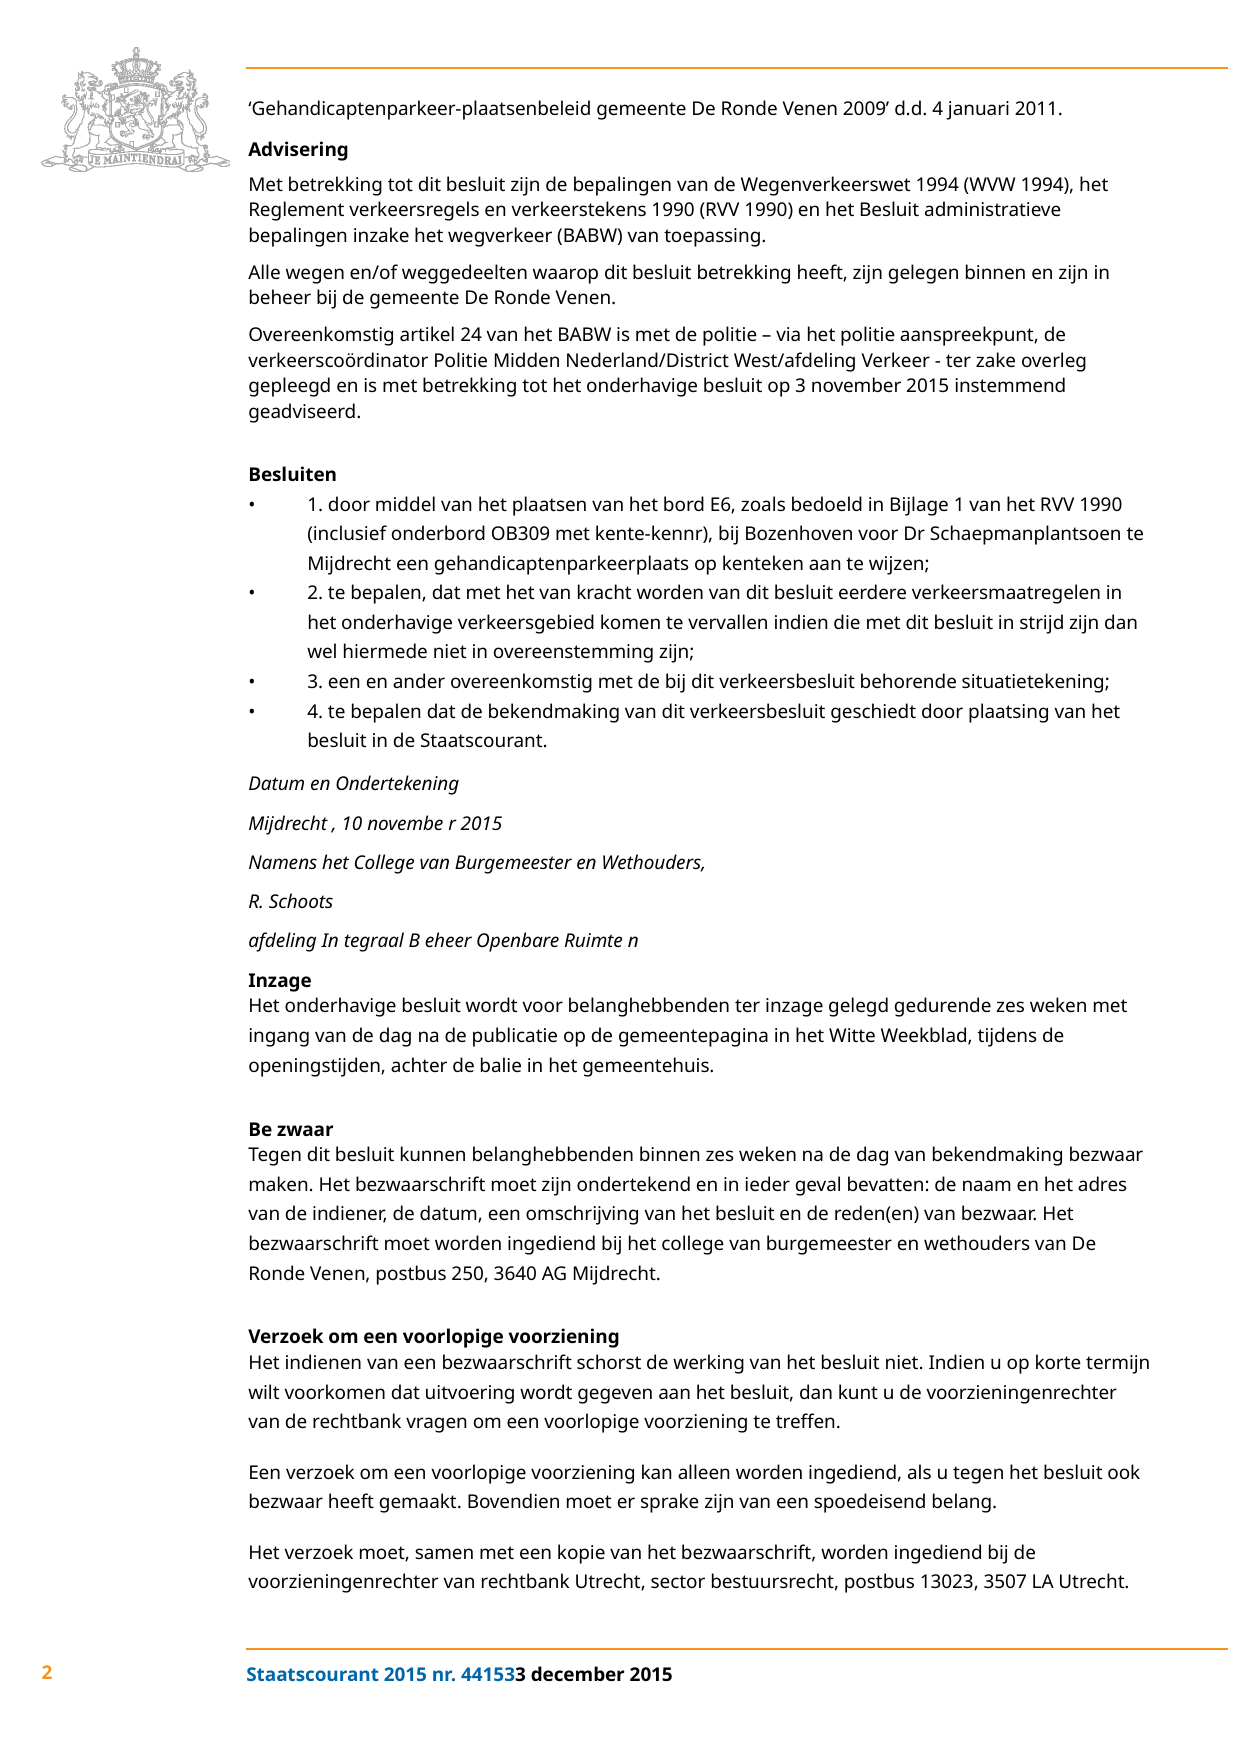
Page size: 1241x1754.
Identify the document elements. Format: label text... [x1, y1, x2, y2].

text Besluiten [248, 461, 1152, 487]
picture [41, 47, 231, 172]
text Overeenkomstig artikel 24 van het BABW is met de politie – via het politie aanspreekpunt, de verkeerscoördinator Politie Midden Nederland/District West/afdeling Verkeer - ter zake overleg gepleegd en is met betrekking tot het onderhavige besluit op 3 november 2015 instemmend geadviseerd. [248, 321, 1152, 424]
text Be zwaar [248, 1116, 1152, 1141]
list 2. te bepalen, dat met het van kracht worden van dit besluit eerdere verkeersmaatregelen in het onderhavige verkeersgebied komen te vervallen indien die met dit besluit in strijd zijn dan wel hiermede niet in overeenstemming zijn; [248, 579, 1152, 664]
text R. Schoots [248, 888, 1152, 914]
text Inzage [248, 967, 1152, 993]
text Het indienen van een bezwaarschrift schorst de werking van het besluit niet. Indien u op korte termijn wilt voorkomen dat uitvoering wordt gegeven aan het besluit, dan kunt u de voorzieningenrechter van de rechtbank vragen om een voorlopige voorziening te treffen. [248, 1349, 1152, 1434]
text ‘Gehandicaptenparkeer-plaatsenbeleid gemeente De Ronde Venen 2009’ d.d. 4 januari 2011. [248, 95, 1152, 121]
text Namens het College van Burgemeester en Wethouders, [248, 849, 1152, 875]
text Mijdrecht , 10 novembe r 2015 [248, 810, 1152, 836]
text Alle wegen en/of weggedeelten waarop dit besluit betrekking heeft, zijn gelegen binnen en zijn in beheer bij de gemeente De Ronde Venen. [248, 259, 1152, 310]
text Advisering [248, 137, 1152, 162]
list 4. te bepalen dat de bekendmaking van dit verkeersbesluit geschiedt door plaatsing van het besluit in de Staatscourant. [248, 698, 1152, 753]
text afdeling In tegraal B eheer Openbare Ruimte n [248, 928, 1152, 953]
list 3. een en ander overeenkomstig met de bij dit verkeersbesluit behorende situatietekening; [248, 668, 1152, 694]
text Met betrekking tot dit besluit zijn de bepalingen van de Wegenverkeerswet 1994 (WVW 1994), het Reglement verkeersregels en verkeerstekens 1990 (RVV 1990) en het Besluit administratieve bepalingen inzake het wegverkeer (BABW) van toepassing. [248, 171, 1152, 248]
text Datum en Ondertekening [248, 771, 1152, 796]
text Verzoek om een voorlopige voorziening [248, 1324, 1152, 1349]
text Het verzoek moet, samen met een kopie van het bezwaarschrift, worden ingediend bij de voorzieningenrechter van rechtbank Utrecht, sector bestuursrecht, postbus 13023, 3507 LA Utrecht. [248, 1539, 1152, 1594]
text Tegen dit besluit kunnen belanghebbenden binnen zes weken na de dag van bekendmaking bezwaar maken. Het bezwaarschrift moet zijn ondertekend en in ieder geval bevatten: de naam en het adres van de indiener, de datum, een omschrijving van het besluit en de reden(en) van bezwaar. Het bezwaarschrift moet worden ingediend bij het college van burgemeester en wethouders van De Ronde Venen, postbus 250, 3640 AG Mijdrecht. [248, 1141, 1152, 1286]
text Het onderhavige besluit wordt voor belanghebbenden ter inzage gelegd gedurende zes weken met ingang van de dag na de publicatie op de gemeentepagina in het Witte Weekblad, tijdens de openingstijden, achter de balie in het gemeentehuis. [248, 993, 1152, 1077]
list 1. door middel van het plaatsen van het bord E6, zoals bedoeld in Bijlage 1 van het RVV 1990 (inclusief onderbord OB309 met kente-kennr), bij Bozenhoven voor Dr Schaepmanplantsoen te Mijdrecht een gehandicaptenparkeerplaats op kenteken aan te wijzen; [248, 491, 1152, 576]
text Een verzoek om een voorlopige voorziening kan alleen worden ingediend, als u tegen het besluit ook bezwaar heeft gemaakt. Bovendien moet er sprake zijn van een spoedeisend belang. [248, 1459, 1152, 1514]
